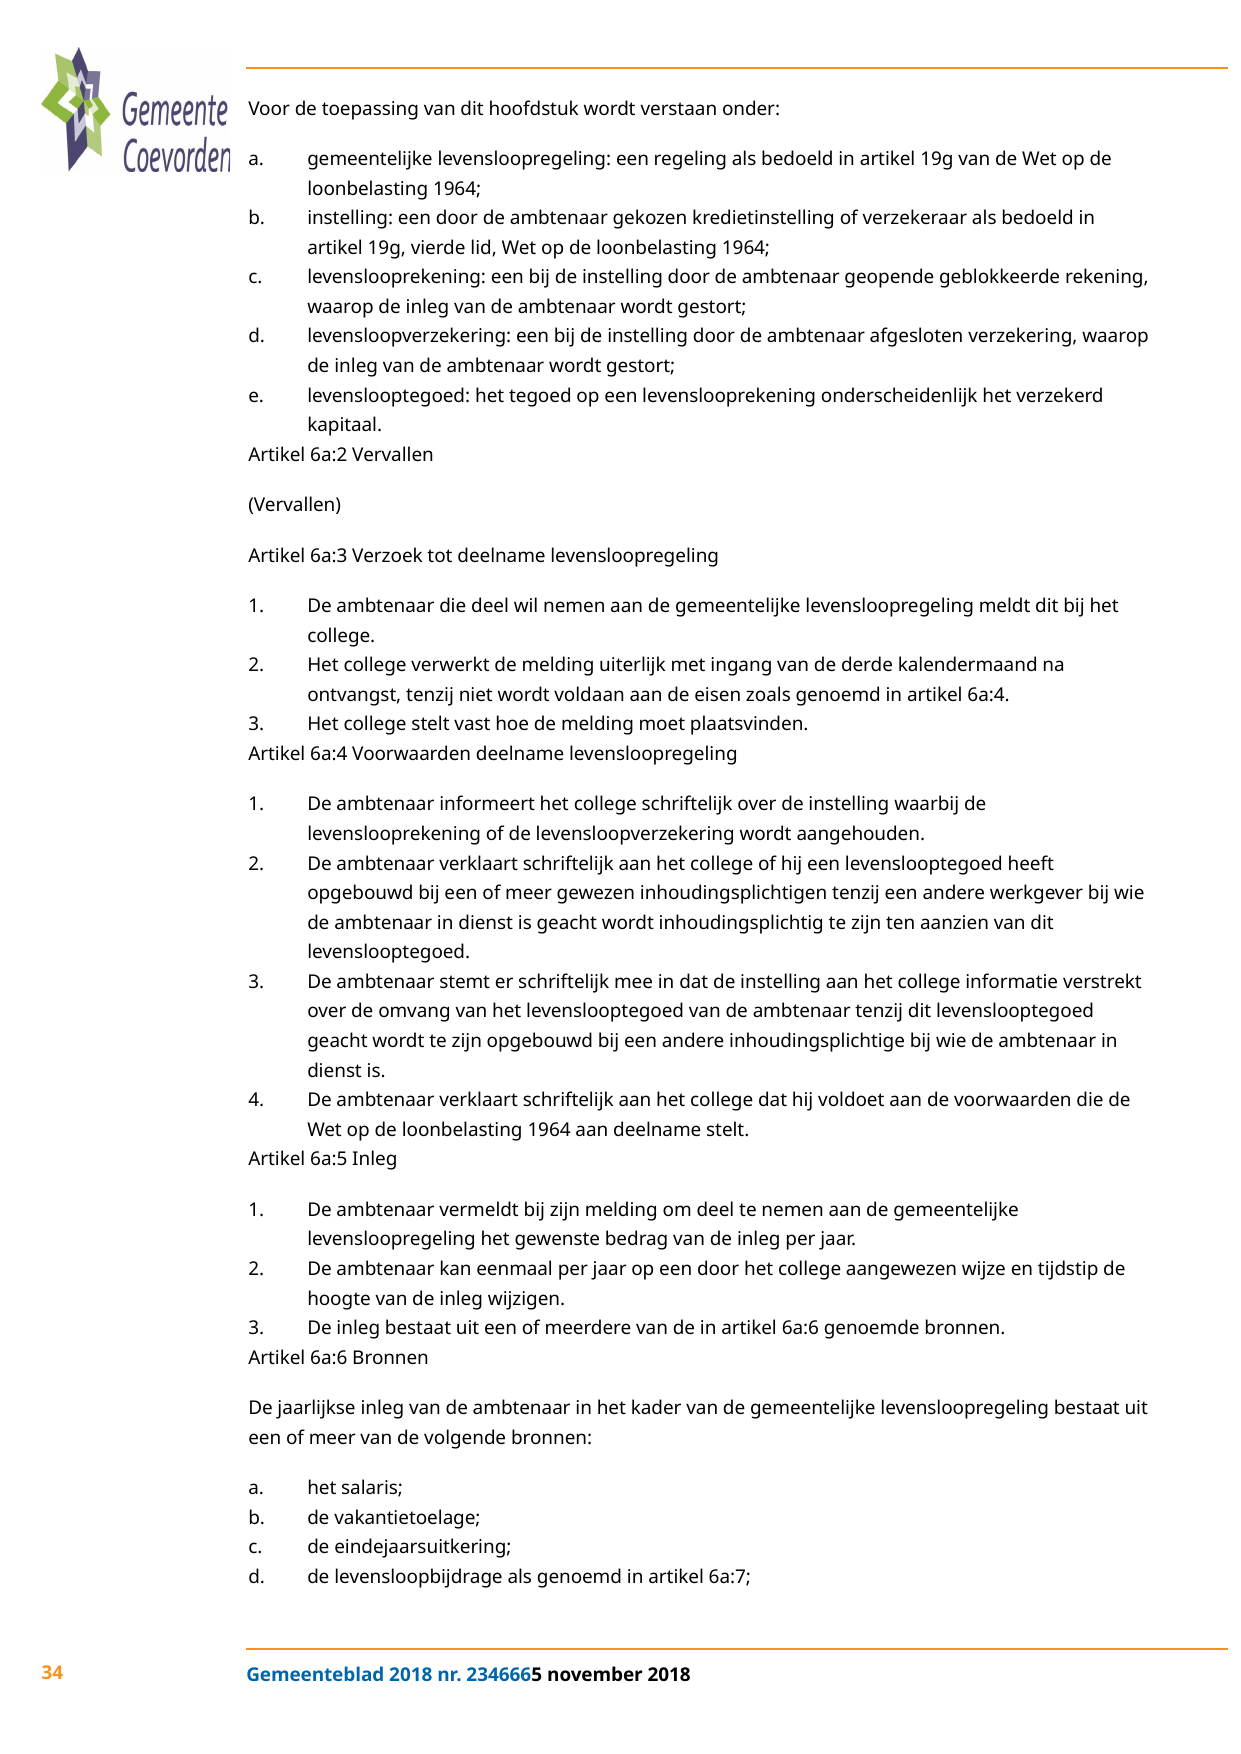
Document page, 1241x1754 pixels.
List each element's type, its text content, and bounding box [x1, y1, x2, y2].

list De inleg bestaat uit een of meerdere van de in artikel 6a:6 genoemde bronnen. [248, 1314, 1152, 1340]
list De ambtenaar die deel wil nemen aan de gemeentelijke levensloopregeling meldt dit bij het college. [248, 592, 1152, 648]
text (Vervallen) [248, 491, 1152, 517]
list Het college verwerkt de melding uiterlijk met ingang van de derde kalendermaand na ontvangst, tenzij niet wordt voldaan aan de eisen zoals genoemd in artikel 6a:4. [248, 651, 1152, 707]
list het salaris; [248, 1474, 1152, 1500]
list de levensloopbijdrage als genoemd in artikel 6a:7; [248, 1563, 1152, 1589]
list De ambtenaar vermeldt bij zijn melding om deel te nemen aan de gemeentelijke levensloopregeling het gewenste bedrag van de inleg per jaar. [248, 1196, 1152, 1251]
list de eindejaarsuitkering; [248, 1533, 1152, 1559]
list De ambtenaar verklaart schriftelijk aan het college of hij een levenslooptegoed heeft opgebouwd bij een of meer gewezen inhoudingsplichtigen tenzij een andere werkgever bij wie de ambtenaar in dienst is geacht wordt inhoudingsplichtig te zijn ten aanzien van dit levenslooptegoed. [248, 850, 1152, 964]
text Artikel 6a:4 Voorwaarden deelname levensloopregeling [248, 740, 1152, 766]
list levenslooptegoed: het tegoed op een levenslooprekening onderscheidenlijk het verzekerd kapitaal. [248, 382, 1152, 437]
text Artikel 6a:5 Inleg [248, 1146, 1152, 1171]
text Voor de toepassing van dit hoofdstuk wordt verstaan onder: [248, 95, 1152, 121]
list De ambtenaar informeert het college schriftelijk over de instelling waarbij de levenslooprekening of de levensloopverzekering wordt aangehouden. [248, 791, 1152, 846]
list levenslooprekening: een bij de instelling door de ambtenaar geopende geblokkeerde rekening, waarop de inleg van de ambtenaar wordt gestort; [248, 263, 1152, 319]
list Het college stelt vast hoe de melding moet plaatsvinden. [248, 711, 1152, 736]
text Artikel 6a:6 Bronnen [248, 1344, 1152, 1370]
list levensloopverzekering: een bij de instelling door de ambtenaar afgesloten verzekering, waarop de inleg van de ambtenaar wordt gestort; [248, 323, 1152, 378]
picture [41, 47, 231, 172]
text Artikel 6a:2 Vervallen [248, 441, 1152, 467]
list gemeentelijke levensloopregeling: een regeling als bedoeld in artikel 19g van de Wet op de loonbelasting 1964; [248, 145, 1152, 201]
list De ambtenaar verklaart schriftelijk aan het college dat hij voldoet aan de voorwaarden die de Wet op de loonbelasting 1964 aan deelname stelt. [248, 1086, 1152, 1142]
list De ambtenaar kan eenmaal per jaar op een door het college aangewezen wijze en tijdstip de hoogte van de inleg wijzigen. [248, 1255, 1152, 1311]
list De ambtenaar stemt er schriftelijk mee in dat de instelling aan het college informatie verstrekt over de omvang van het levenslooptegoed van de ambtenaar tenzij dit levenslooptegoed geacht wordt te zijn opgebouwd bij een andere inhoudingsplichtige bij wie de ambtenaar in dienst is. [248, 968, 1152, 1083]
text Artikel 6a:3 Verzoek tot deelname levensloopregeling [248, 542, 1152, 568]
list instelling: een door de ambtenaar gekozen kredietinstelling of verzekeraar als bedoeld in artikel 19g, vierde lid, Wet op de loonbelasting 1964; [248, 204, 1152, 260]
text De jaarlijkse inleg van de ambtenaar in het kader van de gemeentelijke levensloopregeling bestaat uit een of meer van de volgende bronnen: [248, 1394, 1152, 1450]
list de vakantietoelage; [248, 1504, 1152, 1530]
